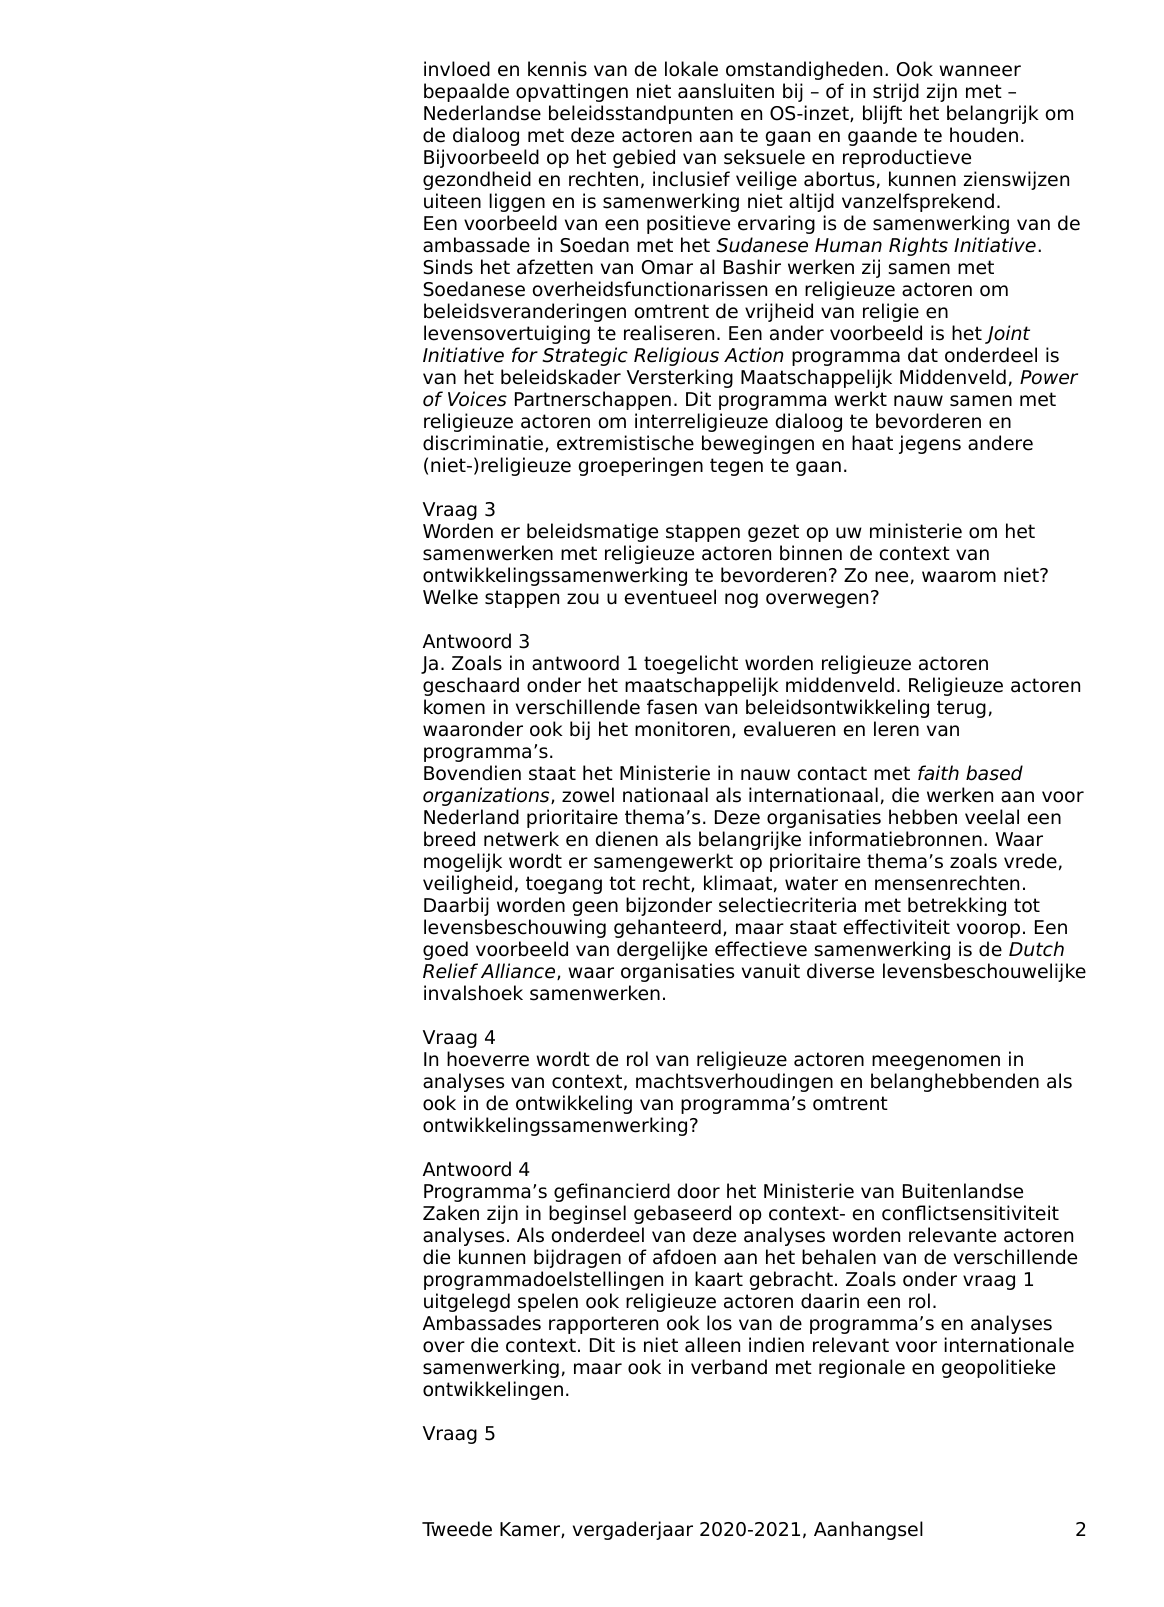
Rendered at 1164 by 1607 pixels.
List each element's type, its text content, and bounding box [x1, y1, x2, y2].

text invloed en kennis van de lokale omstandigheden. Ook wanneer bepaalde opvattingen niet aansluiten bij – of in strijd zijn met – Nederlandse beleidsstandpunten en OS-inzet, blijft het belangrijk om de dialoog met deze actoren aan te gaan en gaande te houden. Bijvoorbeeld op het gebied van seksuele en reproductieve gezondheid en rechten, inclusief veilige abortus, kunnen zienswijzen uiteen liggen en is samenwerking niet altijd vanzelfsprekend. [422, 59, 1087, 213]
text Vraag 3 [422, 499, 1087, 521]
text Ambassades rapporteren ook los van de programma’s en analyses over die context. Dit is niet alleen indien relevant voor internationale samenwerking, maar ook in verband met regionale en geopolitieke ontwikkelingen. [422, 1313, 1087, 1401]
text Een voorbeeld van een positieve ervaring is de samenwerking van de ambassade in Soedan met het Sudanese Human Rights Initiative. Sinds het afzetten van Omar al Bashir werken zij samen met Soedanese overheidsfunctionarissen en religieuze actoren om beleidsveranderingen omtrent de vrijheid van religie en levensovertuiging te realiseren. Een ander voorbeeld is het Joint Initiative for Strategic Religious Action programma dat onderdeel is van het beleidskader Versterking Maatschappelijk Middenveld, Power of Voices Partnerschappen. Dit programma werkt nauw samen met religieuze actoren om interreligieuze dialoog te bevorderen en discriminatie, extremistische bewegingen en haat jegens andere (niet-)religieuze groeperingen tegen te gaan. [422, 213, 1087, 477]
text Antwoord 3 [422, 631, 1087, 653]
text Bovendien staat het Ministerie in nauw contact met faith based organizations, zowel nationaal als internationaal, die werken aan voor Nederland prioritaire thema’s. Deze organisaties hebben veelal een breed netwerk en dienen als belangrijke informatiebronnen. Waar mogelijk wordt er samengewerkt op prioritaire thema’s zoals vrede, veiligheid, toegang tot recht, klimaat, water en mensenrechten. Daarbij worden geen bijzonder selectiecriteria met betrekking tot levensbeschouwing gehanteerd, maar staat effectiviteit voorop. Een goed voorbeeld van dergelijke effectieve samenwerking is de Dutch Relief Alliance, waar organisaties vanuit diverse levensbeschouwelijke invalshoek samenwerken. [422, 763, 1087, 1004]
text Worden er beleidsmatige stappen gezet op uw ministerie om het samenwerken met religieuze actoren binnen de context van ontwikkelingssamenwerking te bevorderen? Zo nee, waarom niet? Welke stappen zou u eventueel nog overwegen? [422, 521, 1087, 609]
text In hoeverre wordt de rol van religieuze actoren meegenomen in analyses van context, machtsverhoudingen en belanghebbenden als ook in de ontwikkeling van programma’s omtrent ontwikkelingssamenwerking? [422, 1049, 1087, 1137]
text Ja. Zoals in antwoord 1 toegelicht worden religieuze actoren geschaard onder het maatschappelijk middenveld. Religieuze actoren komen in verschillende fasen van beleidsontwikkeling terug, waaronder ook bij het monitoren, evalueren en leren van programma’s. [422, 653, 1087, 763]
text Programma’s gefinancierd door het Ministerie van Buitenlandse Zaken zijn in beginsel gebaseerd op context- en conflictsensitiviteit analyses. Als onderdeel van deze analyses worden relevante actoren die kunnen bijdragen of afdoen aan het behalen van de verschillende programmadoelstellingen in kaart gebracht. Zoals onder vraag 1 uitgelegd spelen ook religieuze actoren daarin een rol. [422, 1181, 1087, 1313]
text Antwoord 4 [422, 1159, 1087, 1181]
text Vraag 5 [422, 1423, 1087, 1445]
text Vraag 4 [422, 1027, 1087, 1049]
